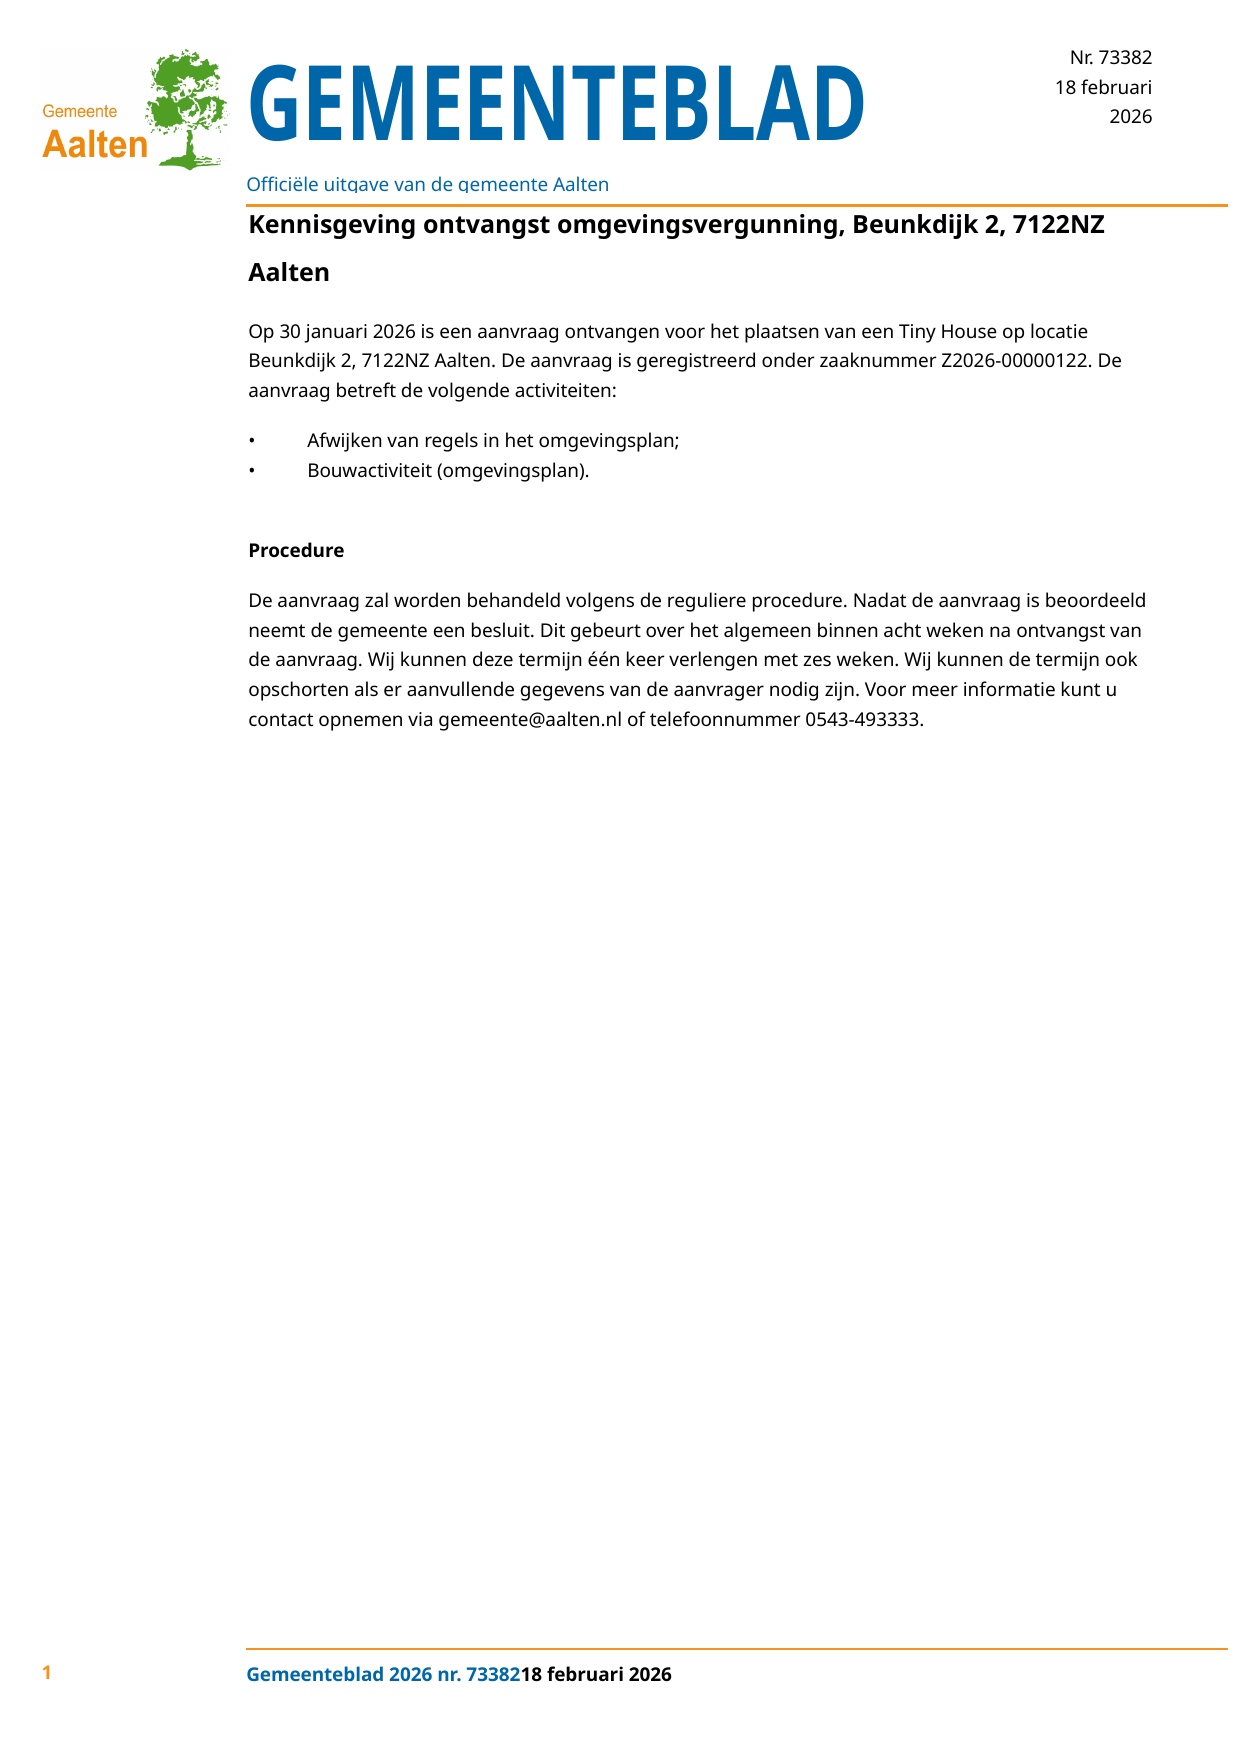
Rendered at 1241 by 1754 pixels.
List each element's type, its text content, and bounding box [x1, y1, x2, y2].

list Bouwactiviteit (omgevingsplan). [248, 457, 1152, 483]
text Op 30 januari 2026 is een aanvraag ontvangen voor het plaatsen van een Tiny House op locatie Beunkdijk 2, 7122NZ Aalten. De aanvraag is geregistreerd onder zaaknummer Z2026-00000122. De aanvraag betreft de volgende activiteiten: [248, 318, 1152, 403]
picture [41, 47, 231, 172]
text Kennisgeving ontvangst omgevingsvergunning, Beunkdijk 2, 7122NZ Aalten [248, 207, 1152, 288]
text De aanvraag zal worden behandeld volgens de reguliere procedure. Nadat de aanvraag is beoordeeld neemt de gemeente een besluit. Dit gebeurt over het algemeen binnen acht weken na ontvangst van de aanvraag. Wij kunnen deze termijn één keer verlengen met zes weken. Wij kunnen de termijn ook opschorten als er aanvullende gegevens van de aanvrager nodig zijn. Voor meer informatie kunt u contact opnemen via gemeente@aalten.nl of telefoonnummer 0543-493333. [248, 587, 1152, 732]
text Procedure [248, 537, 1152, 563]
list Afwijken van regels in het omgevingsplan; [248, 427, 1152, 453]
